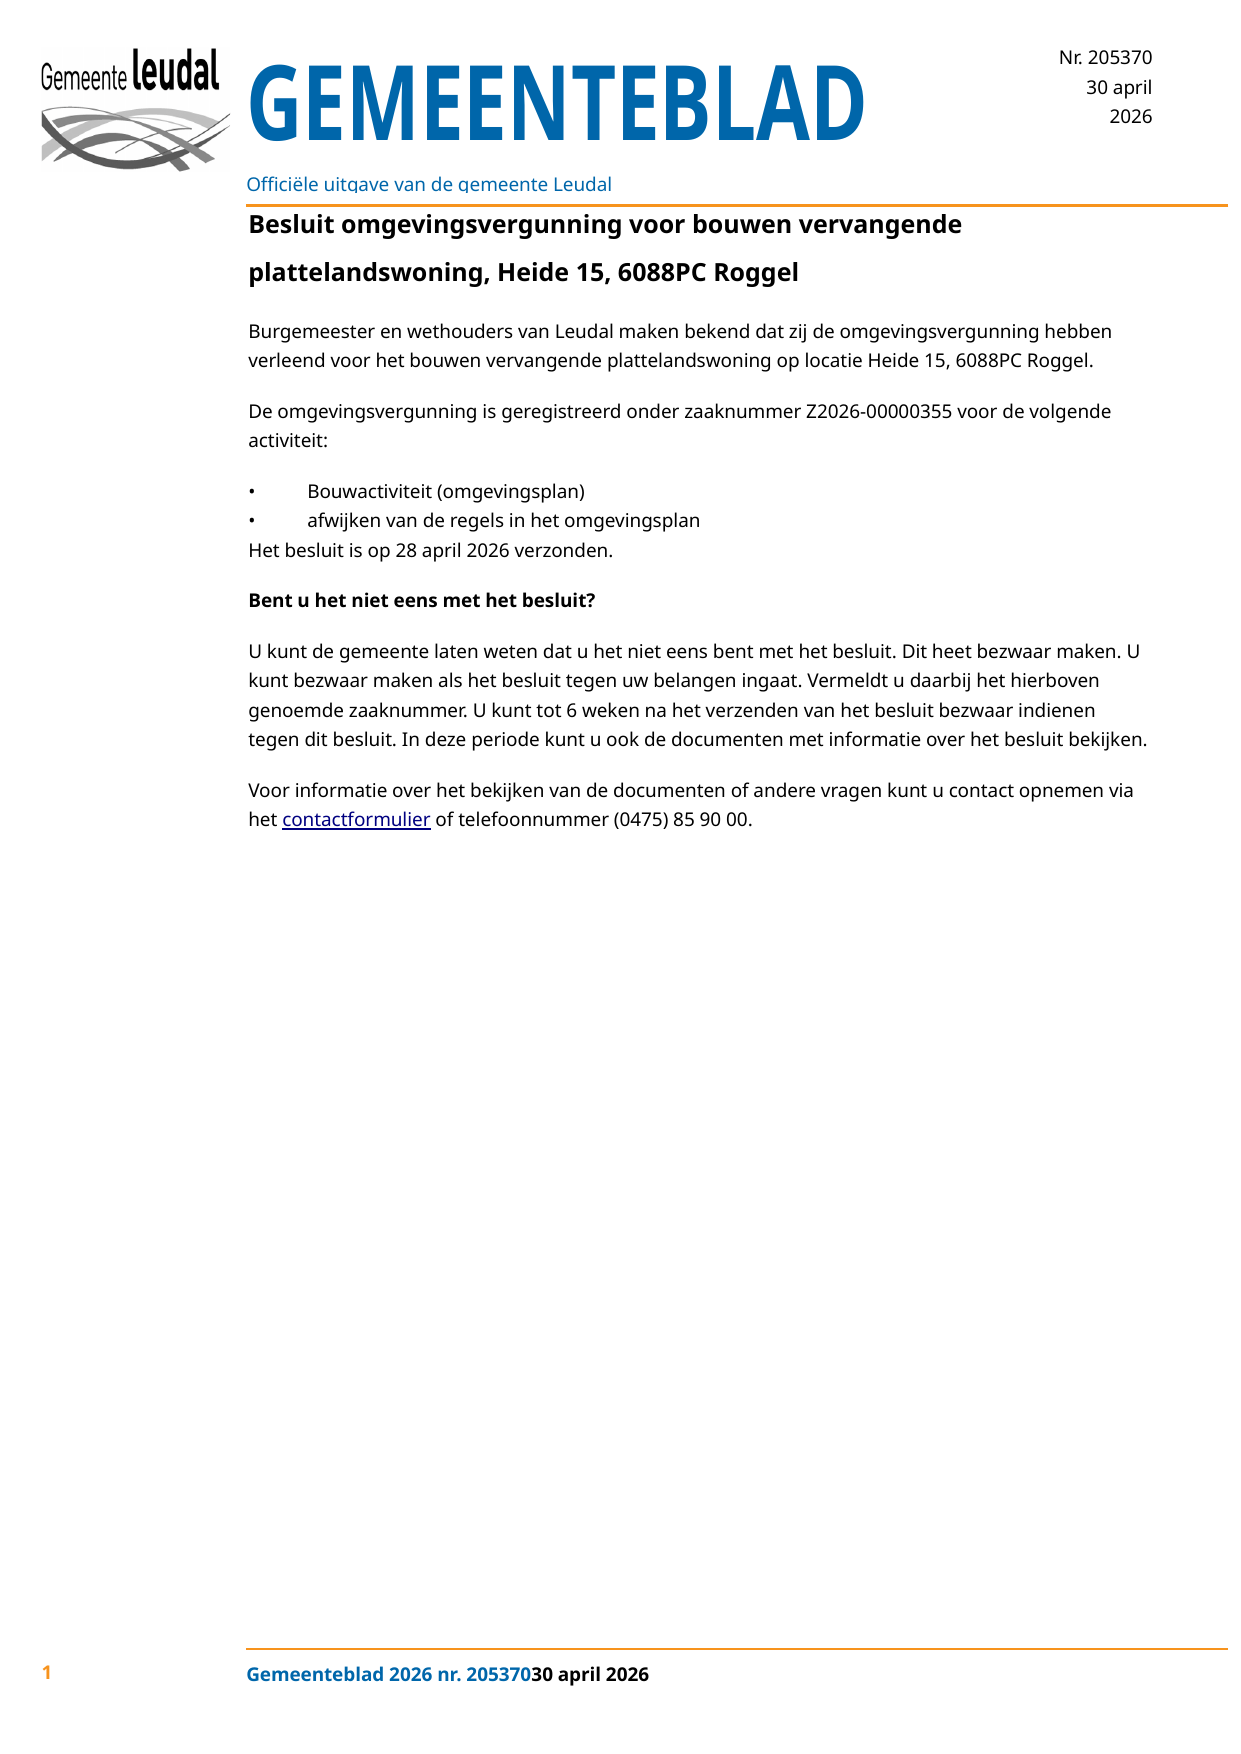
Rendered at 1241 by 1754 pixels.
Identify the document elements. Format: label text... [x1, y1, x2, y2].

text Voor informatie over het bekijken van de documenten of andere vragen kunt u contact opnemen via het contactformulier of telefoonnummer (0475) 85 90 00. [248, 777, 1152, 832]
text Burgemeester en wethouders van Leudal maken bekend dat zij de omgevingsvergunning hebben verleend voor het bouwen vervangende plattelandswoning op locatie Heide 15, 6088PC Roggel. [248, 318, 1152, 373]
text Bent u het niet eens met het besluit? [248, 587, 1152, 613]
text Het besluit is op 28 april 2026 verzonden. [248, 537, 1152, 563]
text Besluit omgevingsvergunning voor bouwen vervangende plattelandswoning, Heide 15, 6088PC Roggel [248, 207, 1152, 288]
text De omgevingsvergunning is geregistreerd onder zaaknummer Z2026-00000355 voor de volgende activiteit: [248, 398, 1152, 453]
list Bouwactiviteit (omgevingsplan) [248, 478, 1152, 504]
text U kunt de gemeente laten weten dat u het niet eens bent met het besluit. Dit heet bezwaar maken. U kunt bezwaar maken als het besluit tegen uw belangen ingaat. Vermeldt u daarbij het hierboven genoemde zaaknummer. U kunt tot 6 weken na het verzenden van het besluit bezwaar indienen tegen dit besluit. In deze periode kunt u ook de documenten met informatie over het besluit bekijken. [248, 638, 1152, 752]
picture [41, 47, 231, 172]
list afwijken van de regels in het omgevingsplan [248, 507, 1152, 533]
